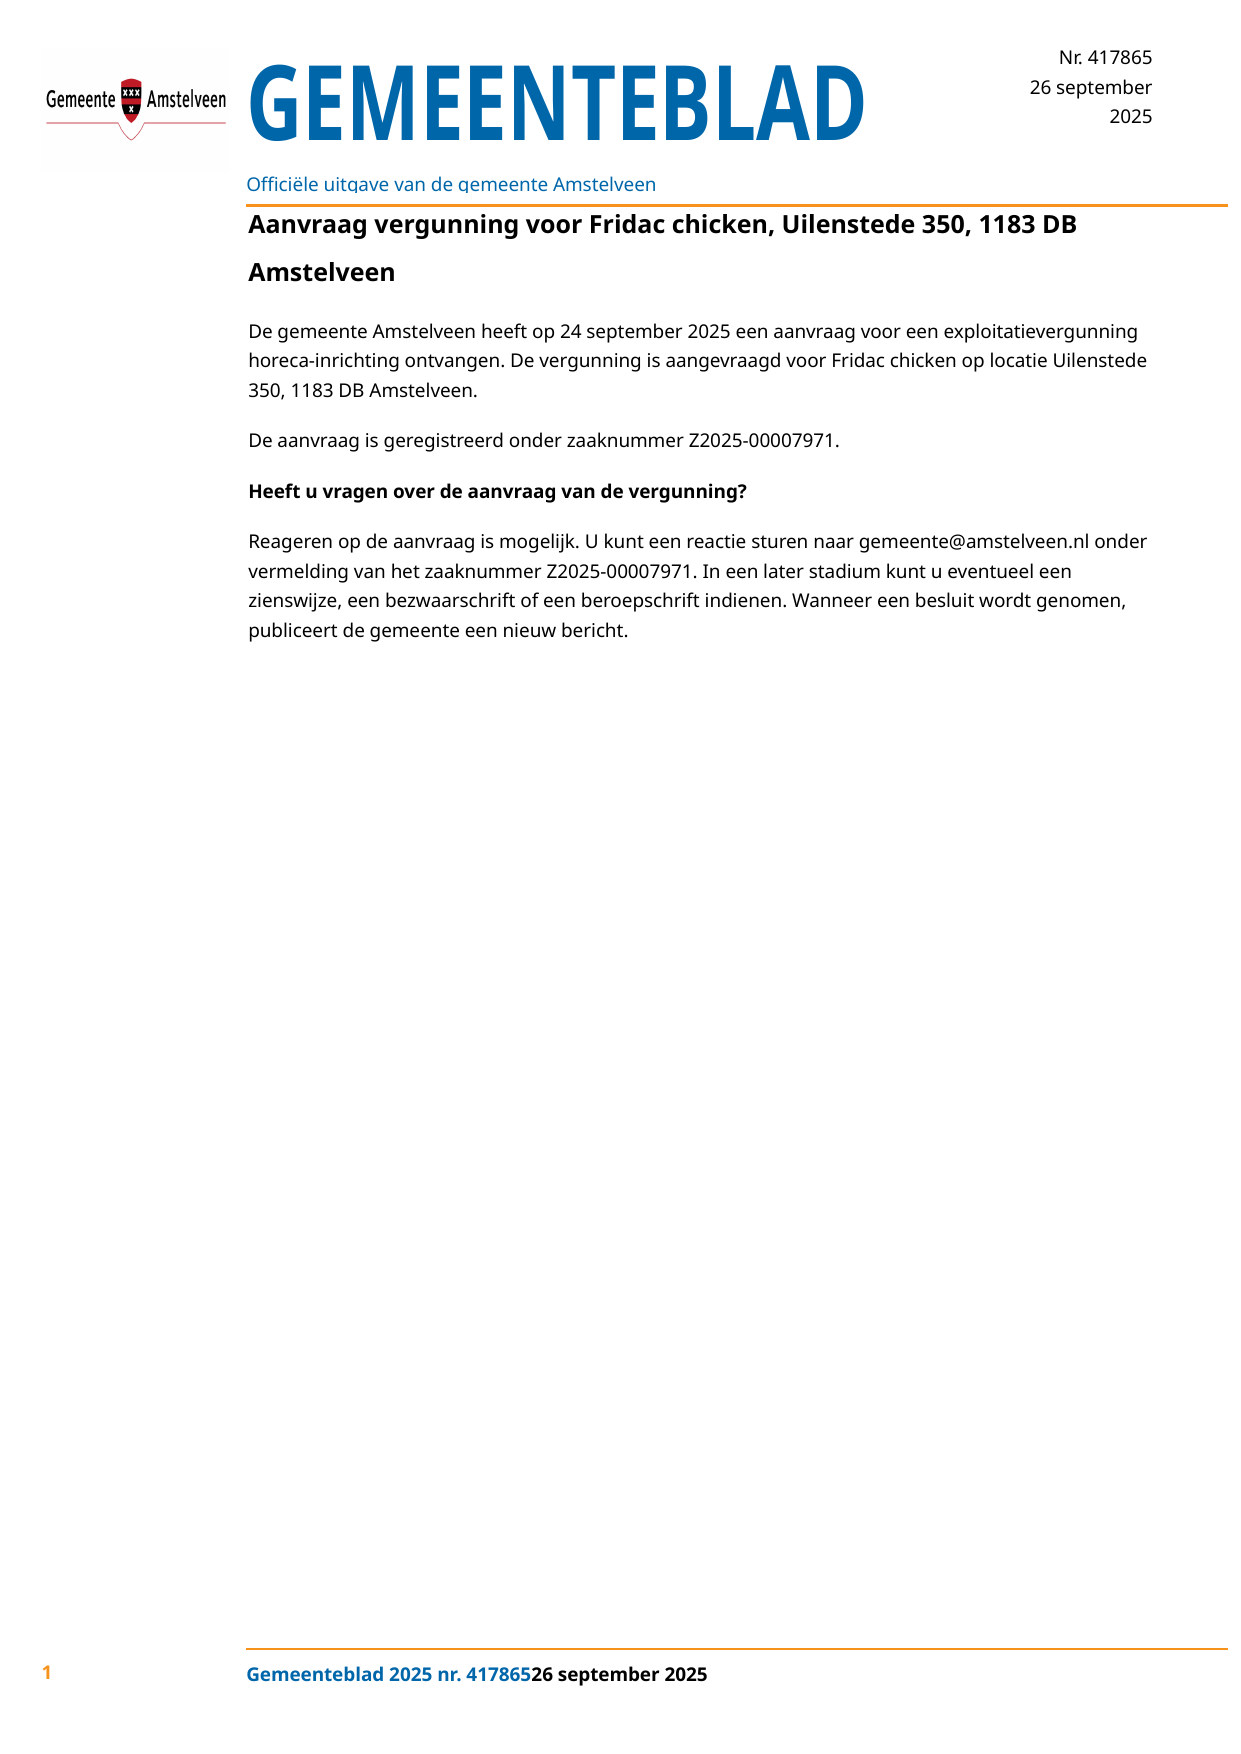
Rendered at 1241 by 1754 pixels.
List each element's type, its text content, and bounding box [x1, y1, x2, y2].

text Reageren op de aanvraag is mogelijk. U kunt een reactie sturen naar gemeente@amstelveen.nl onder vermelding van het zaaknummer Z2025-00007971. In een later stadium kunt u eventueel een zienswijze, een bezwaarschrift of een beroepschrift indienen. Wanneer een besluit wordt genomen, publiceert de gemeente een nieuw bericht. [248, 528, 1152, 643]
text De aanvraag is geregistreerd onder zaaknummer Z2025-00007971. [248, 427, 1152, 453]
picture [41, 47, 231, 172]
text Aanvraag vergunning voor Fridac chicken, Uilenstede 350, 1183 DB Amstelveen [248, 207, 1152, 288]
text De gemeente Amstelveen heeft op 24 september 2025 een aanvraag voor een exploitatievergunning horeca-inrichting ontvangen. De vergunning is aangevraagd voor Fridac chicken op locatie Uilenstede 350, 1183 DB Amstelveen. [248, 318, 1152, 403]
text Heeft u vragen over de aanvraag van de vergunning? [248, 478, 1152, 504]
